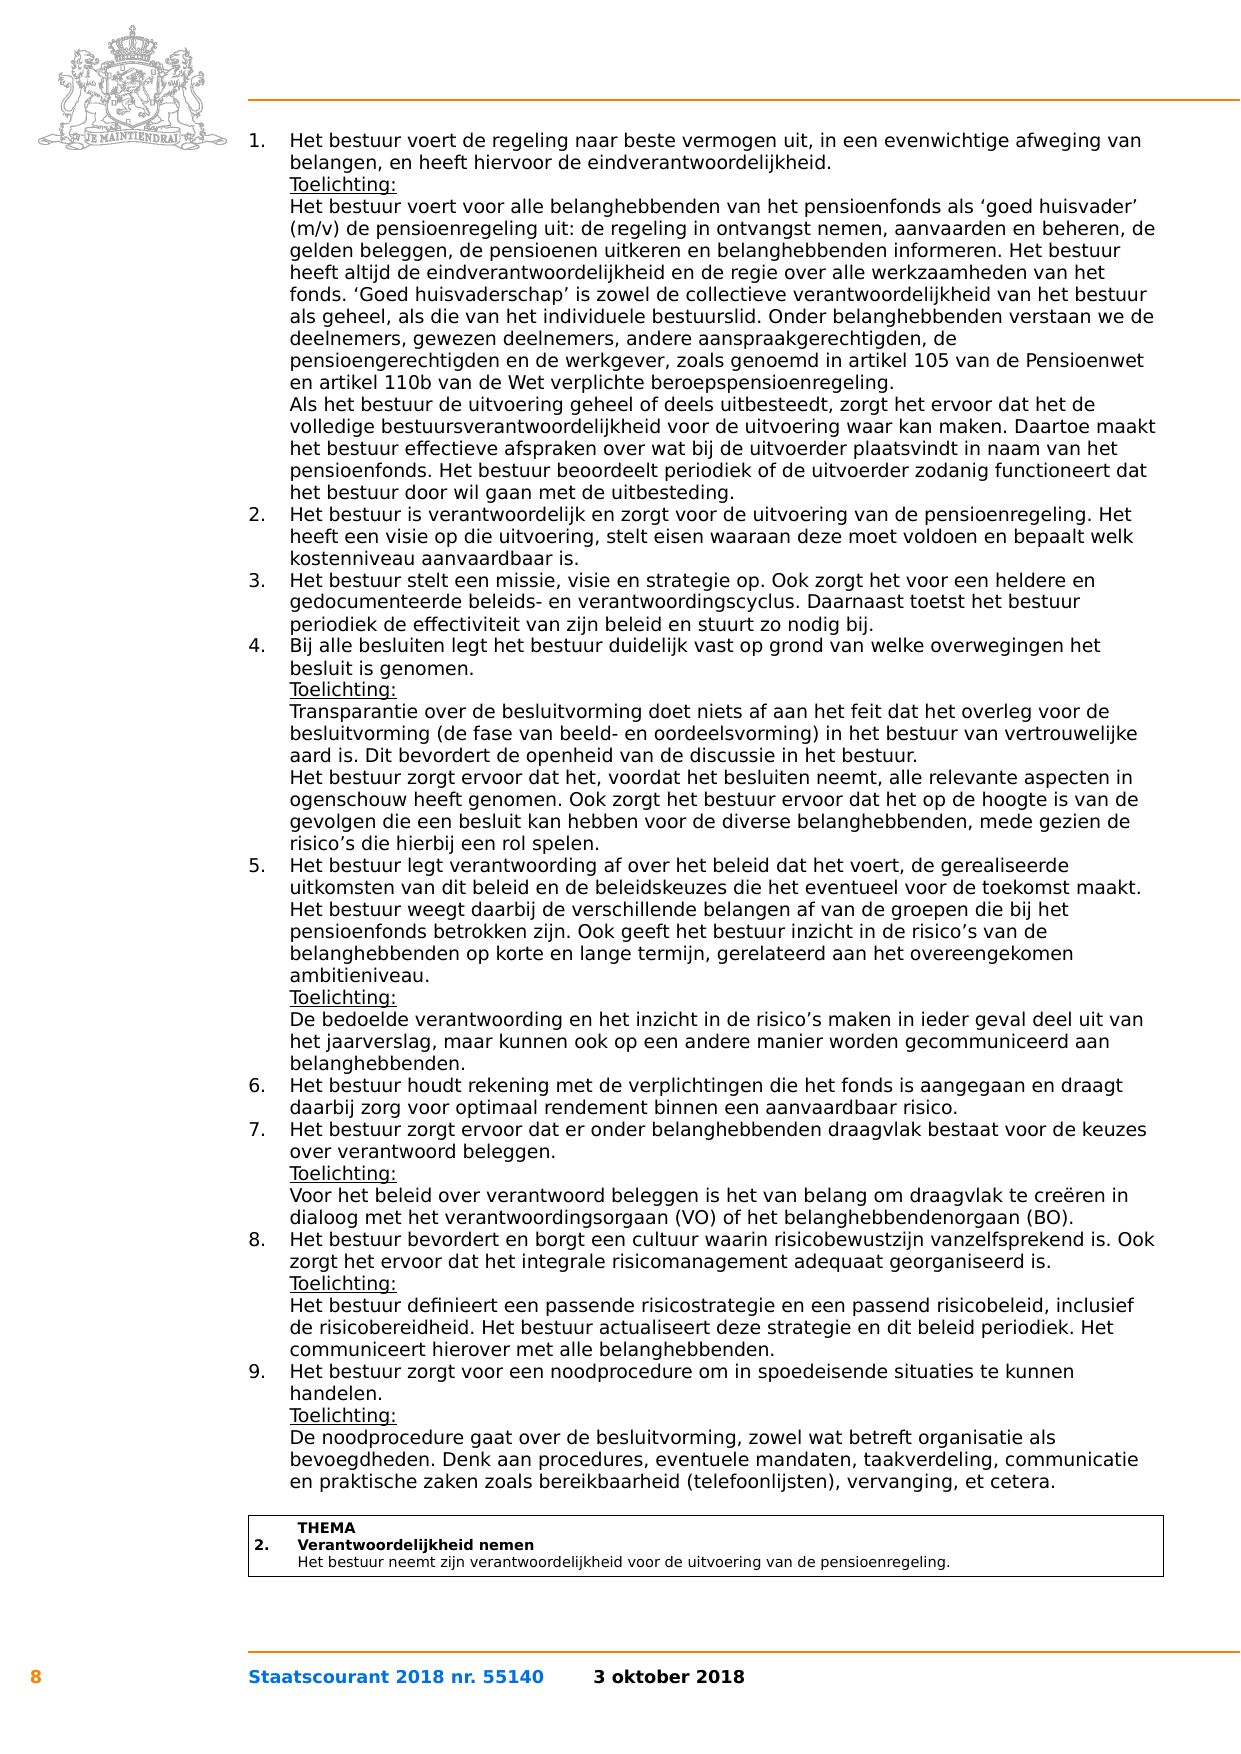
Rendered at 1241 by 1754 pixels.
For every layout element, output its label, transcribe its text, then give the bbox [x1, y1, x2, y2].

picture [38, 25, 227, 150]
text Toelichting: [289, 1405, 1163, 1427]
text Als het bestuur de uitvoering geheel of deels uitbesteedt, zorgt het ervoor dat het de volledige bestuursverantwoordelijkheid voor de uitvoering waar kan maken. Daartoe maakt het bestuur effectieve afspraken over wat bij de uitvoerder plaatsvindt in naam van het pensioenfonds. Het bestuur beoordeelt periodiek of de uitvoerder zodanig functioneert dat het bestuur door wil gaan met de uitbesteding. [289, 394, 1163, 503]
text Het bestuur definieert een passende risicostrategie en een passend risicobeleid, inclusief de risicobereidheid. Het bestuur actualiseert deze strategie en dit beleid periodiek. Het communiceert hierover met alle belanghebbenden. [289, 1295, 1163, 1361]
text 3. Het bestuur stelt een missie, visie en strategie op. Ook zorgt het voor een heldere en gedocumenteerde beleids- en verantwoordingscyclus. Daarnaast toetst het bestuur periodiek de effectiviteit van zijn beleid en stuurt zo nodig bij. [248, 569, 1163, 635]
text Het bestuur voert voor alle belanghebbenden van het pensioenfonds als ‘goed huisvader’ (m/v) de pensioenregeling uit: de regeling in ontvangst nemen, aanvaarden en beheren, de gelden beleggen, de pensioenen uitkeren en belanghebbenden informeren. Het bestuur heeft altijd de eindverantwoordelijkheid en de regie over alle werkzaamheden van het fonds. ‘Goed huisvaderschap’ is zowel de collectieve verantwoordelijkheid van het bestuur als geheel, als die van het individuele bestuurslid. Onder belanghebbenden verstaan we de deelnemers, gewezen deelnemers, andere aanspraakgerechtigden, de pensioengerechtigden en de werkgever, zoals genoemd in artikel 105 van de Pensioenwet en artikel 110b van de Wet verplichte beroepspensioenregeling. [289, 196, 1163, 394]
text 6. Het bestuur houdt rekening met de verplichtingen die het fonds is aangegaan en draagt daarbij zorg voor optimaal rendement binnen een aanvaardbaar risico. [248, 1075, 1163, 1119]
text 5. Het bestuur legt verantwoording af over het beleid dat het voert, de gerealiseerde uitkomsten van dit beleid en de beleidskeuzes die het eventueel voor de toekomst maakt. Het bestuur weegt daarbij de verschillende belangen af van de groepen die bij het pensioenfonds betrokken zijn. Ook geeft het bestuur inzicht in de risico’s van de belanghebbenden op korte en lange termijn, gerelateerd aan het overeengekomen ambitieniveau. [248, 855, 1163, 987]
text Voor het beleid over verantwoord beleggen is het van belang om draagvlak te creëren in dialoog met het verantwoordingsorgaan (VO) of het belanghebbendenorgaan (BO). [289, 1185, 1163, 1229]
text Transparantie over de besluitvorming doet niets af aan het feit dat het overleg voor de besluitvorming (de fase van beeld- en oordeelsvorming) in het bestuur van vertrouwelijke aard is. Dit bevordert de openheid van de discussie in het bestuur. [289, 701, 1163, 767]
table_header [249, 1516, 292, 1537]
text Toelichting: [289, 987, 1163, 1009]
text Toelichting: [289, 174, 1163, 196]
text De noodprocedure gaat over de besluitvorming, zowel wat betreft organisatie als bevoegdheden. Denk aan procedures, eventuele mandaten, taakverdeling, communicatie en praktische zaken zoals bereikbaarheid (telefoonlijsten), vervanging, et cetera. [289, 1427, 1163, 1493]
table_header THEMA [292, 1516, 1163, 1537]
table_cell [249, 1554, 292, 1576]
table_cell Het bestuur neemt zijn verantwoordelijkheid voor de uitvoering van de pensioenregeling. [292, 1554, 1163, 1576]
table_cell Verantwoordelijkheid nemen [292, 1537, 1163, 1554]
text 4. Bij alle besluiten legt het bestuur duidelijk vast op grond van welke overwegingen het besluit is genomen. [248, 635, 1163, 679]
text 7. Het bestuur zorgt ervoor dat er onder belanghebbenden draagvlak bestaat voor de keuzes over verantwoord beleggen. [248, 1119, 1163, 1163]
text 9. Het bestuur zorgt voor een noodprocedure om in spoedeisende situaties te kunnen handelen. [248, 1361, 1163, 1405]
text De bedoelde verantwoording en het inzicht in de risico’s maken in ieder geval deel uit van het jaarverslag, maar kunnen ook op een andere manier worden gecommuniceerd aan belanghebbenden. [289, 1009, 1163, 1075]
text Toelichting: [289, 679, 1163, 701]
text 8. Het bestuur bevordert en borgt een cultuur waarin risicobewustzijn vanzelfsprekend is. Ook zorgt het ervoor dat het integrale risicomanagement adequaat georganiseerd is. [248, 1229, 1163, 1273]
text Toelichting: [289, 1163, 1163, 1185]
table_cell 2. [249, 1537, 292, 1554]
text Het bestuur zorgt ervoor dat het, voordat het besluiten neemt, alle relevante aspecten in ogenschouw heeft genomen. Ook zorgt het bestuur ervoor dat het op de hoogte is van de gevolgen die een besluit kan hebben voor de diverse belanghebbenden, mede gezien de risico’s die hierbij een rol spelen. [289, 767, 1163, 855]
text Toelichting: [289, 1273, 1163, 1295]
text 2. Het bestuur is verantwoordelijk en zorgt voor de uitvoering van de pensioenregeling. Het heeft een visie op die uitvoering, stelt eisen waaraan deze moet voldoen en bepaalt welk kostenniveau aanvaardbaar is. [248, 503, 1163, 569]
text 1. Het bestuur voert de regeling naar beste vermogen uit, in een evenwichtige afweging van belangen, en heeft hiervoor de eindverantwoordelijkheid. [248, 130, 1163, 174]
